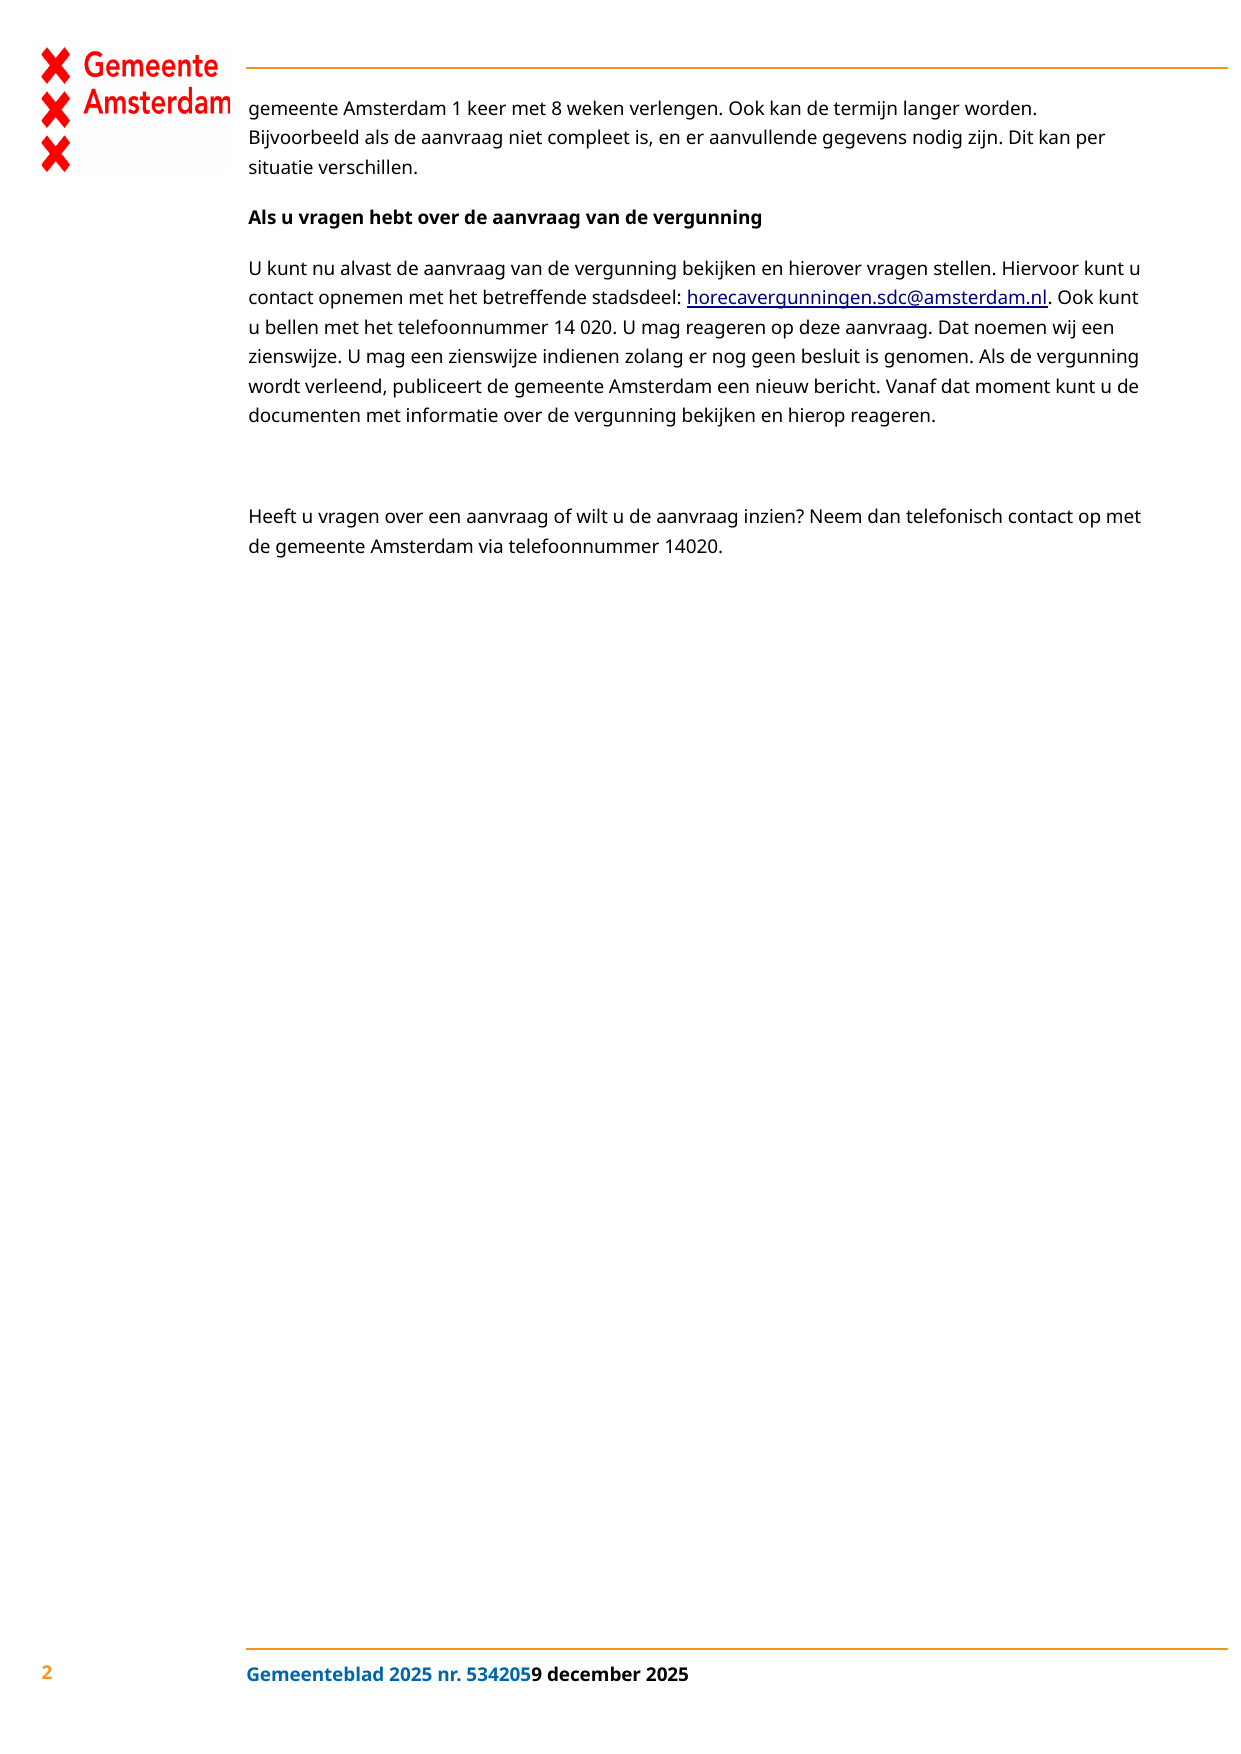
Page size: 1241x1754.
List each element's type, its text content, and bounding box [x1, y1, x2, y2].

text gemeente Amsterdam 1 keer met 8 weken verlengen. Ook kan de termijn langer worden. Bijvoorbeeld als de aanvraag niet compleet is, en er aanvullende gegevens nodig zijn. Dit kan per situatie verschillen. [248, 95, 1152, 180]
text Als u vragen hebt over de aanvraag van de vergunning [248, 204, 1152, 230]
text Heeft u vragen over een aanvraag of wilt u de aanvraag inzien? Neem dan telefonisch contact op met de gemeente Amsterdam via telefoonnummer 14020. [248, 503, 1152, 559]
picture [41, 47, 231, 172]
text U kunt nu alvast de aanvraag van de vergunning bekijken en hierover vragen stellen. Hiervoor kunt u contact opnemen met het betreffende stadsdeel: horecavergunningen.sdc@amsterdam.nl. Ook kunt u bellen met het telefoonnummer 14 020. U mag reageren op deze aanvraag. Dat noemen wij een zienswijze. U mag een zienswijze indienen zolang er nog geen besluit is genomen. Als de vergunning wordt verleend, publiceert de gemeente Amsterdam een nieuw bericht. Vanaf dat moment kunt u de documenten met informatie over de vergunning bekijken en hierop reageren. [248, 255, 1152, 428]
